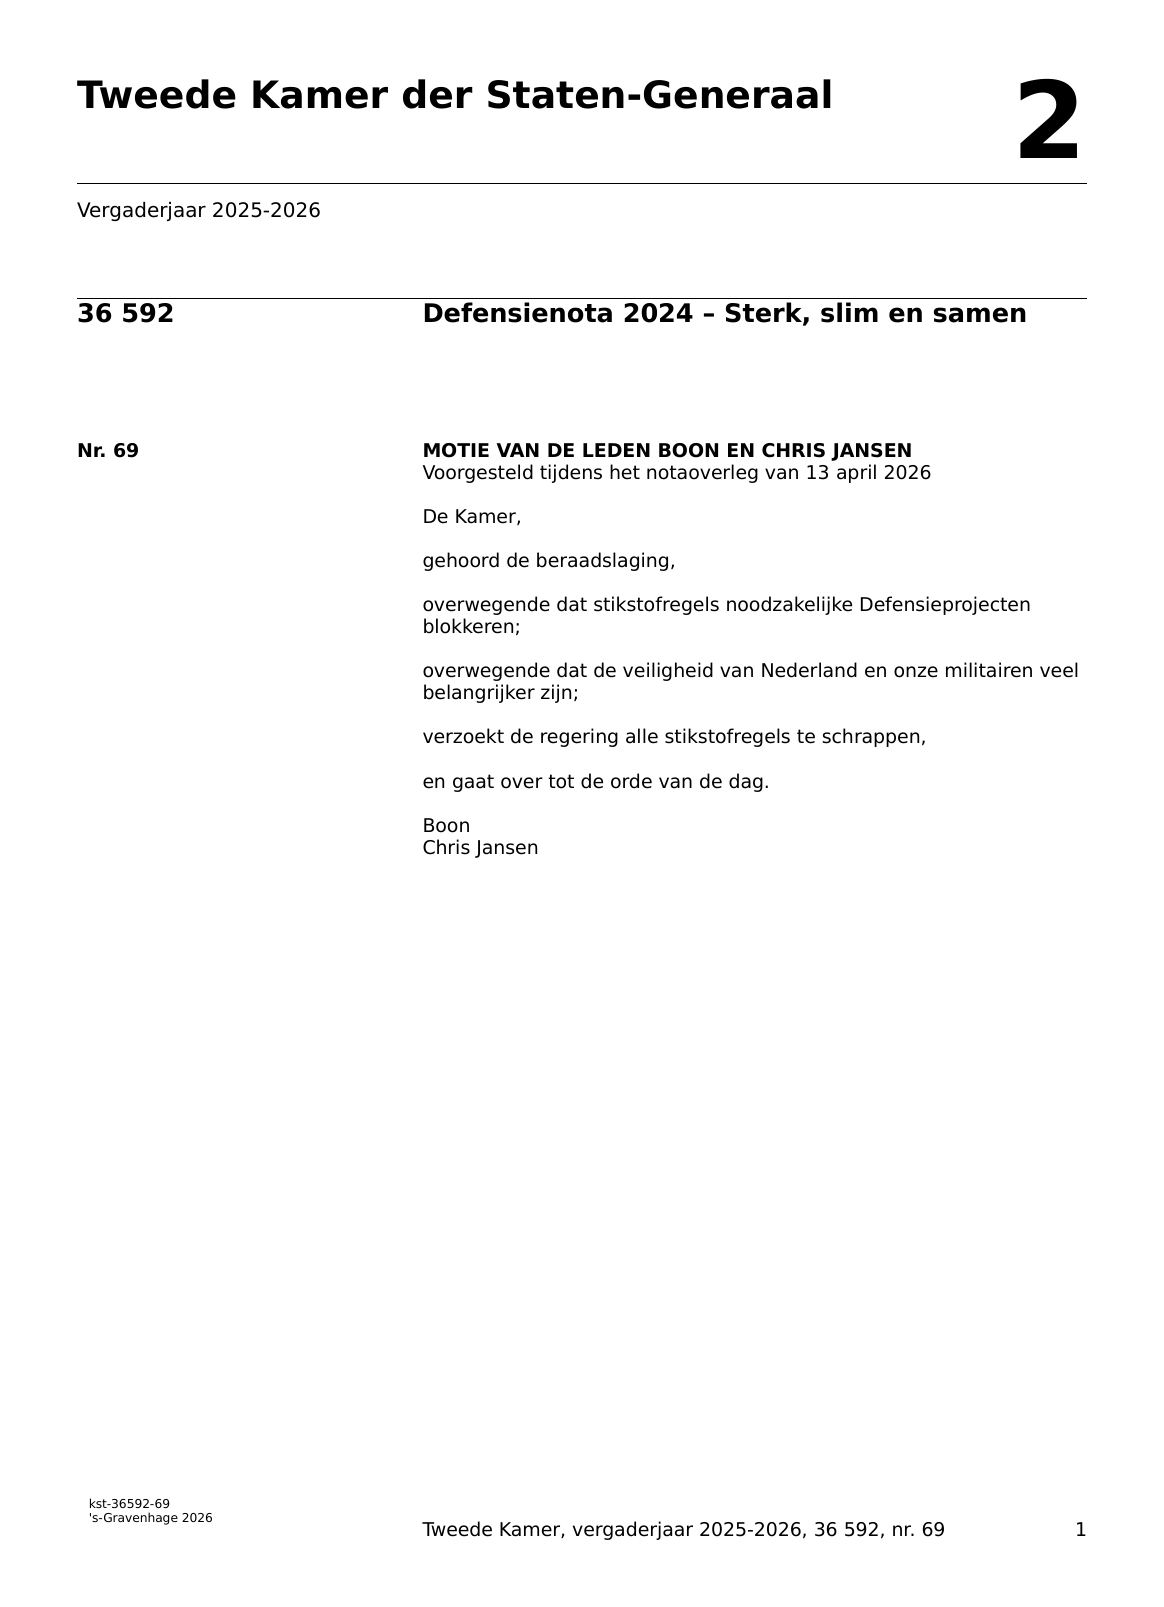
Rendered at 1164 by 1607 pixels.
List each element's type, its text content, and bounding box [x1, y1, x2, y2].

subtitle 36 592 Defensienota 2024 – Sterk, slim en samen [77, 299, 1087, 329]
text 's-Gravenhage 2026 [88, 1511, 323, 1525]
text De Kamer, [422, 506, 1087, 528]
text gehoord de beraadslaging, [422, 550, 1087, 572]
text overwegende dat stikstofregels noodzakelijke Defensieprojecten blokkeren; [422, 594, 1087, 638]
text en gaat over tot de orde van de dag. [422, 771, 1087, 793]
text Voorgesteld tijdens het notaoverleg van 13 april 2026 [422, 462, 1087, 484]
table_header Tweede Kamer der Staten-Generaal [77, 59, 886, 183]
text kst-36592-69 [88, 1497, 323, 1511]
subtitle Nr. 69 MOTIE VAN DE LEDEN BOON EN CHRIS JANSEN [77, 440, 1087, 462]
text verzoekt de regering alle stikstofregels te schrappen, [422, 726, 1087, 748]
text Boon [422, 815, 1087, 837]
text Chris Jansen [422, 837, 1087, 859]
table_header 2 [886, 59, 1087, 183]
text overwegende dat de veiligheid van Nederland en onze militairen veel belangrijker zijn; [422, 660, 1087, 704]
table_cell Vergaderjaar 2025-2026 [77, 184, 1087, 298]
